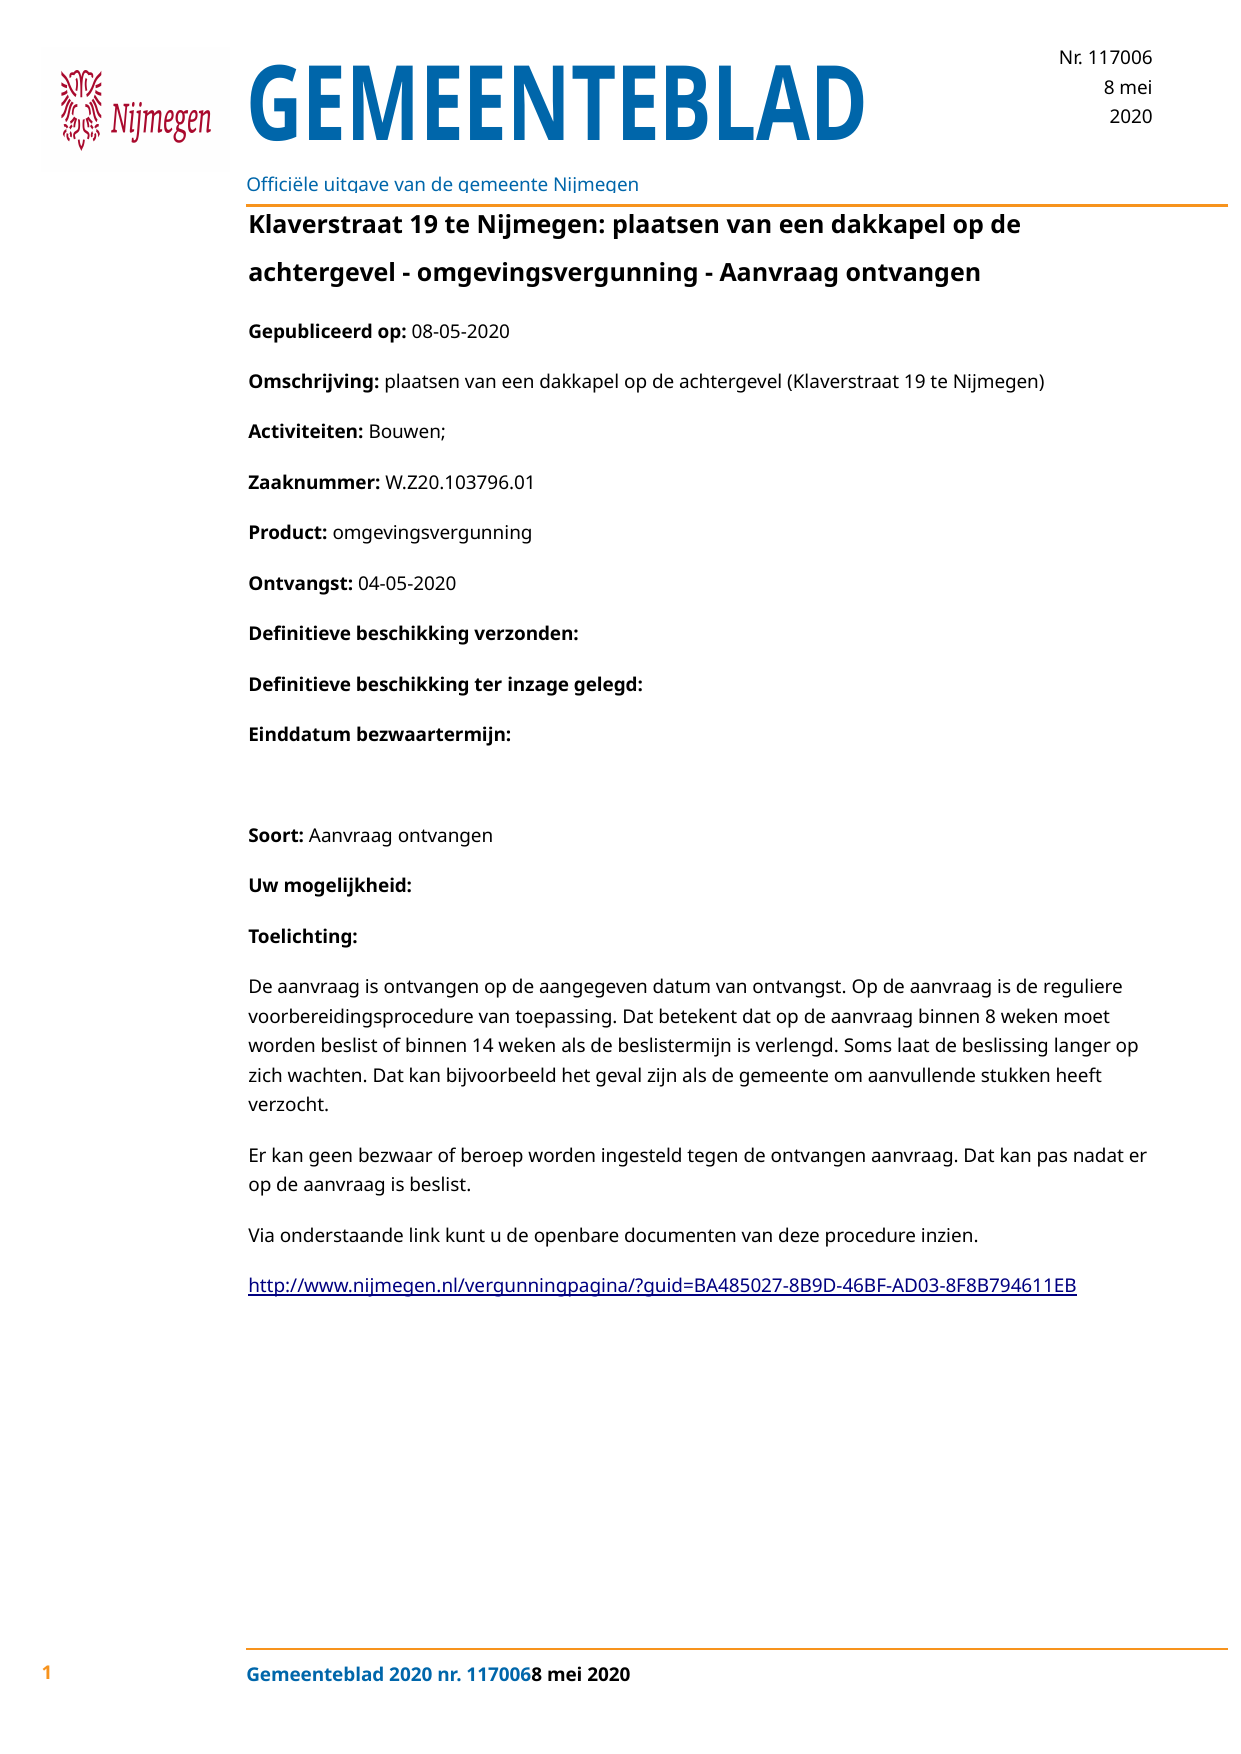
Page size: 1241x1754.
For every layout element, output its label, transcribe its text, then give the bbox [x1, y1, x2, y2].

text Klaverstraat 19 te Nijmegen: plaatsen van een dakkapel op de achtergevel - omgevingsvergunning - Aanvraag ontvangen [248, 207, 1152, 288]
text Toelichting: [248, 923, 1152, 949]
text De aanvraag is ontvangen op de aangegeven datum van ontvangst. Op de aanvraag is de reguliere voorbereidingsprocedure van toepassing. Dat betekent dat op de aanvraag binnen 8 weken moet worden beslist of binnen 14 weken als de beslistermijn is verlengd. Soms laat de beslissing langer op zich wachten. Dat kan bijvoorbeeld het geval zijn als de gemeente om aanvullende stukken heeft verzocht. [248, 973, 1152, 1117]
text Product: omgevingsvergunning [248, 519, 1152, 545]
text Soort: Aanvraag ontvangen [248, 822, 1152, 848]
picture [41, 47, 231, 172]
text Ontvangst: 04-05-2020 [248, 570, 1152, 596]
text http://www.nijmegen.nl/vergunningpagina/?guid=BA485027-8B9D-46BF-AD03-8F8B794611EB [248, 1272, 1152, 1298]
text Einddatum bezwaartermijn: [248, 721, 1152, 747]
text Definitieve beschikking verzonden: [248, 620, 1152, 646]
text Er kan geen bezwaar of beroep worden ingesteld tegen de ontvangen aanvraag. Dat kan pas nadat er op de aanvraag is beslist. [248, 1142, 1152, 1197]
text Definitieve beschikking ter inzage gelegd: [248, 671, 1152, 697]
text Via onderstaande link kunt u de openbare documenten van deze procedure inzien. [248, 1222, 1152, 1248]
text Uw mogelijkheid: [248, 872, 1152, 898]
text Gepubliceerd op: 08-05-2020 [248, 318, 1152, 344]
text Zaaknummer: W.Z20.103796.01 [248, 469, 1152, 495]
text Omschrijving: plaatsen van een dakkapel op de achtergevel (Klaverstraat 19 te Nijmegen) [248, 368, 1152, 394]
text Activiteiten: Bouwen; [248, 419, 1152, 444]
